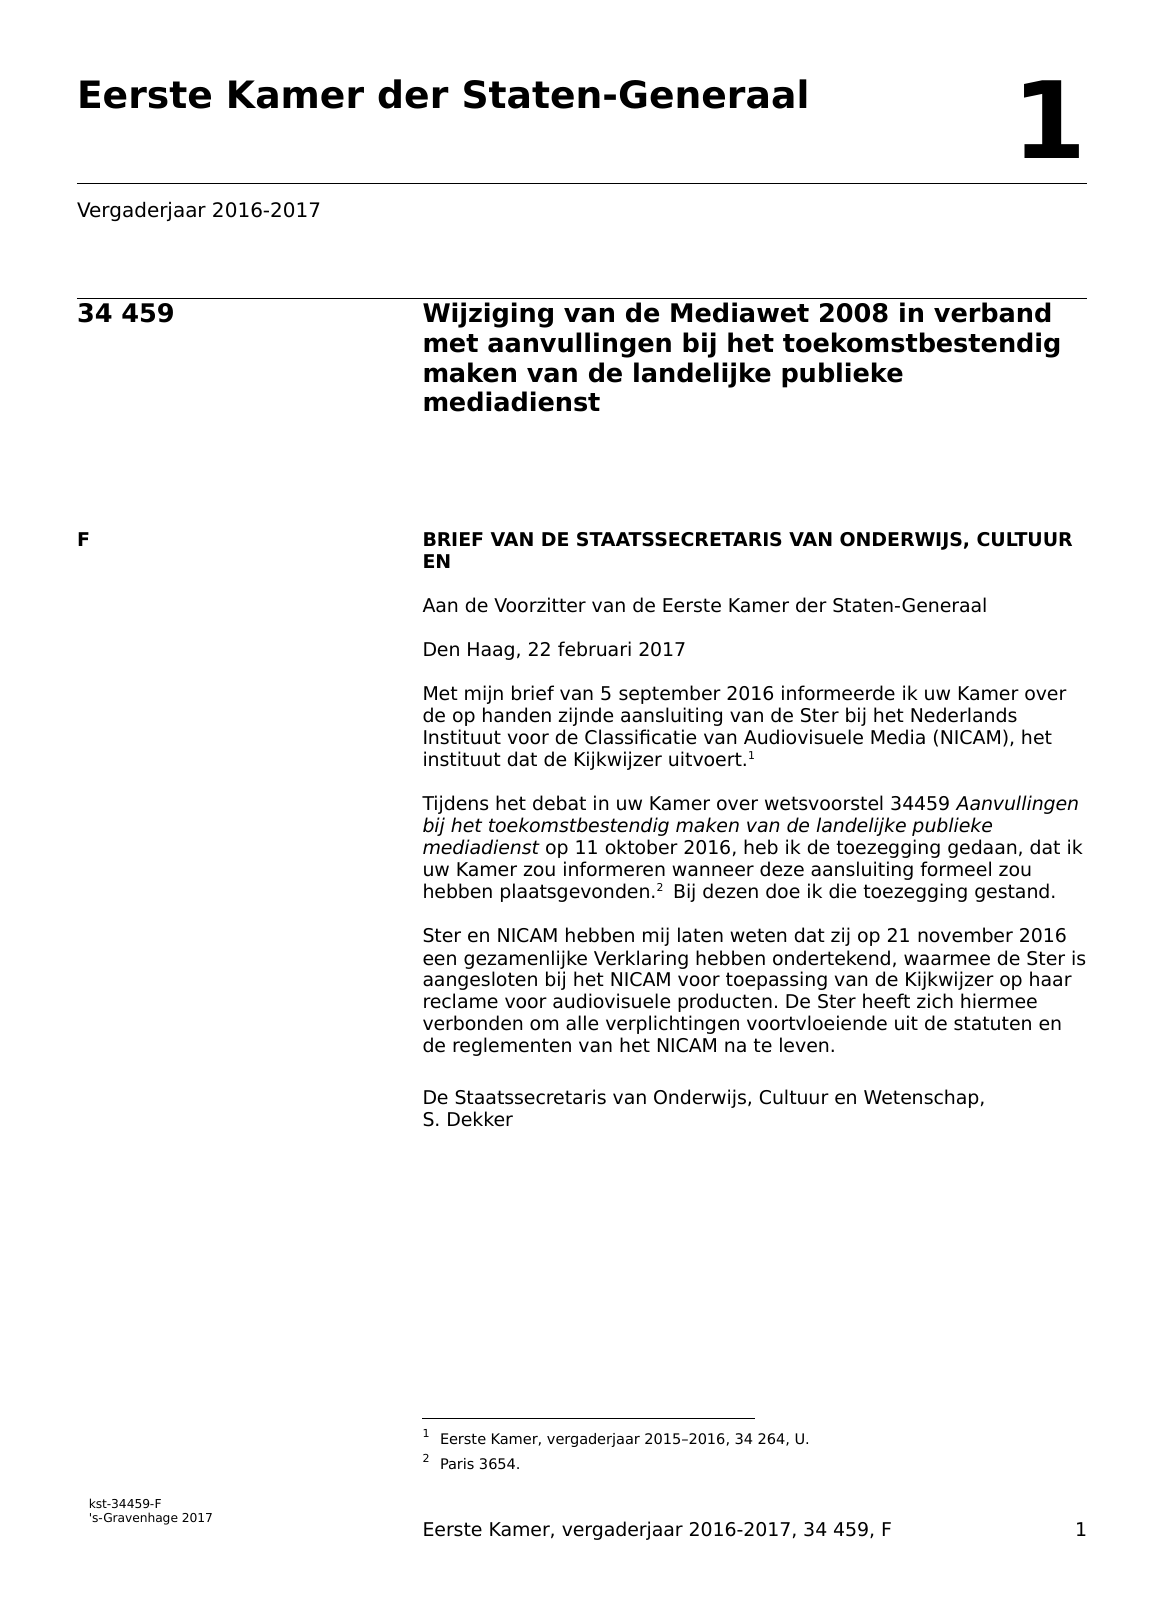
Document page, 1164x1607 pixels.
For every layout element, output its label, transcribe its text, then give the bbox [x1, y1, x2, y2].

table_cell Vergaderjaar 2016-2017 [77, 184, 1087, 298]
subtitle F BRIEF VAN DE STAATSSECRETARIS VAN ONDERWIJS, CULTUUR EN [77, 529, 1087, 573]
text Aan de Voorzitter van de Eerste Kamer der Staten-Generaal [422, 595, 1087, 617]
text Eerste Kamer, vergaderjaar 2015–2016, 34 264, U. [422, 1427, 1087, 1449]
text Paris 3654. [422, 1452, 1087, 1474]
table_header Eerste Kamer der Staten-Generaal [77, 59, 886, 183]
text Ster en NICAM hebben mij laten weten dat zij op 21 november 2016 een gezamenlijke Verklaring hebben ondertekend, waarmee de Ster is aangesloten bij het NICAM voor toepassing van de Kijkwijzer op haar reclame voor audiovisuele producten. De Ster heeft zich hiermee verbonden om alle verplichtingen voortvloeiende uit de statuten en de reglementen van het NICAM na te leven. [422, 925, 1087, 1057]
table_header 1 [886, 59, 1087, 183]
text kst-34459-F [88, 1497, 323, 1511]
text De Staatssecretaris van Onderwijs, Cultuur en Wetenschap, S. Dekker [422, 1087, 1087, 1131]
text Met mijn brief van 5 september 2016 informeerde ik uw Kamer over de op handen zijnde aansluiting van de Ster bij het Nederlands Instituut voor de Classificatie van Audiovisuele Media (NICAM), het instituut dat de Kijkwijzer uitvoert. [422, 683, 1087, 771]
text Den Haag, 22 februari 2017 [422, 639, 1087, 661]
subtitle 34 459 Wijziging van de Mediawet 2008 in verband met aanvullingen bij het toekomstbestendig maken van de landelijke publieke mediadienst [77, 299, 1087, 418]
text 's-Gravenhage 2017 [88, 1511, 323, 1525]
text Tijdens het debat in uw Kamer over wetsvoorstel 34459 Aanvullingen bij het toekomstbestendig maken van de landelijke publieke mediadienst op 11 oktober 2016, heb ik de toezegging gedaan, dat ik uw Kamer zou informeren wanneer deze aansluiting formeel zou hebben plaatsgevonden. Bij dezen doe ik die toezegging gestand. [422, 793, 1087, 903]
